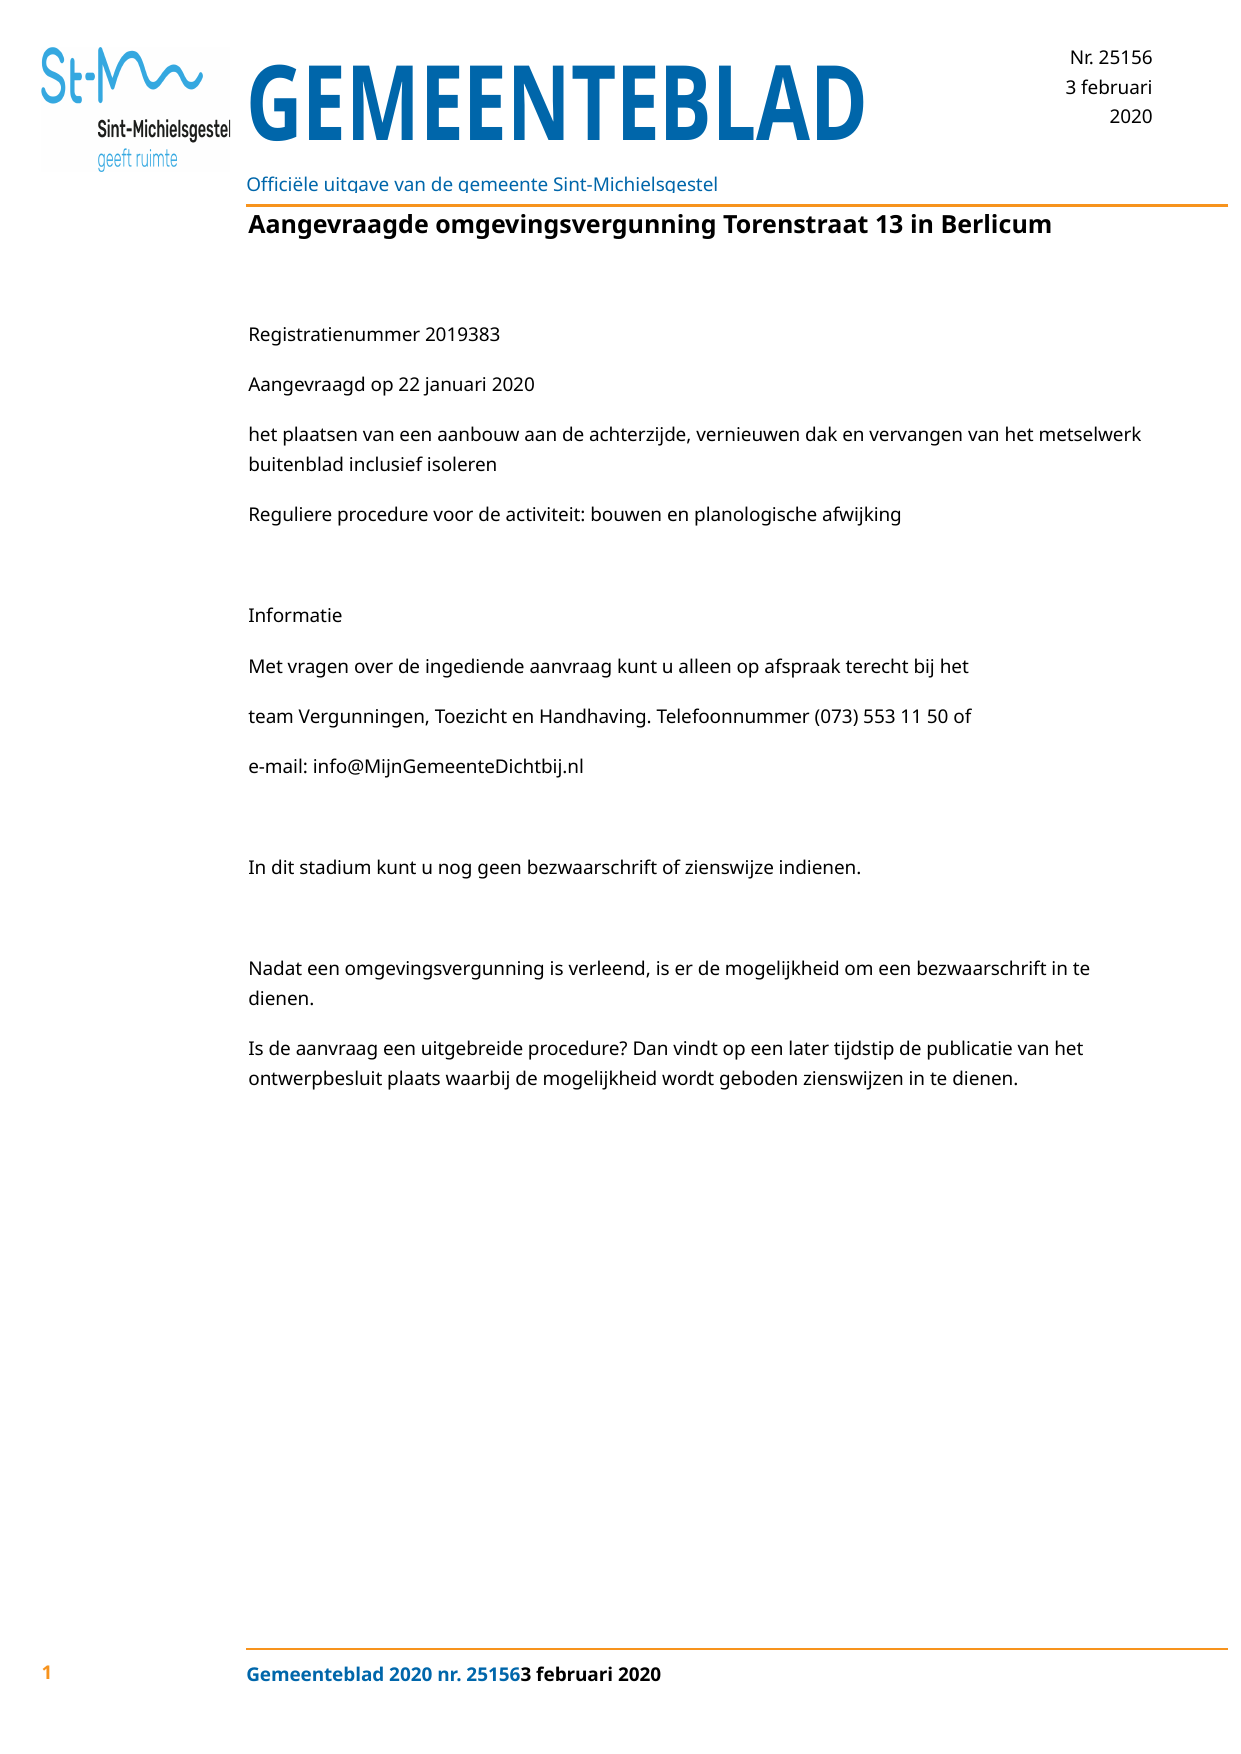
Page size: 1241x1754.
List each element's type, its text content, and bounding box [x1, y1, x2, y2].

text Aangevraagd op 22 januari 2020 [248, 371, 1152, 397]
text team Vergunningen, Toezicht en Handhaving. Telefoonnummer (073) 553 11 50 of [248, 703, 1152, 729]
text Reguliere procedure voor de activiteit: bouwen en planologische afwijking [248, 502, 1152, 527]
text Aangevraagde omgevingsvergunning Torenstraat 13 in Berlicum [248, 207, 1152, 241]
text Informatie [248, 602, 1152, 628]
text Nadat een omgevingsvergunning is verleend, is er de mogelijkheid om een bezwaarschrift in te dienen. [248, 955, 1152, 1011]
text Registratienummer 2019383 [248, 321, 1152, 346]
picture [41, 47, 231, 172]
text het plaatsen van een aanbouw aan de achterzijde, vernieuwen dak en vervangen van het metselwerk buitenblad inclusief isoleren [248, 422, 1152, 477]
text Is de aanvraag een uitgebreide procedure? Dan vindt op een later tijdstip de publicatie van het ontwerpbesluit plaats waarbij de mogelijkheid wordt geboden zienswijzen in te dienen. [248, 1035, 1152, 1091]
text Met vragen over de ingediende aanvraag kunt u alleen op afspraak terecht bij het [248, 653, 1152, 678]
text In dit stadium kunt u nog geen bezwaarschrift of zienswijze indienen. [248, 854, 1152, 880]
text e-mail: info@MijnGemeenteDichtbij.nl [248, 754, 1152, 779]
